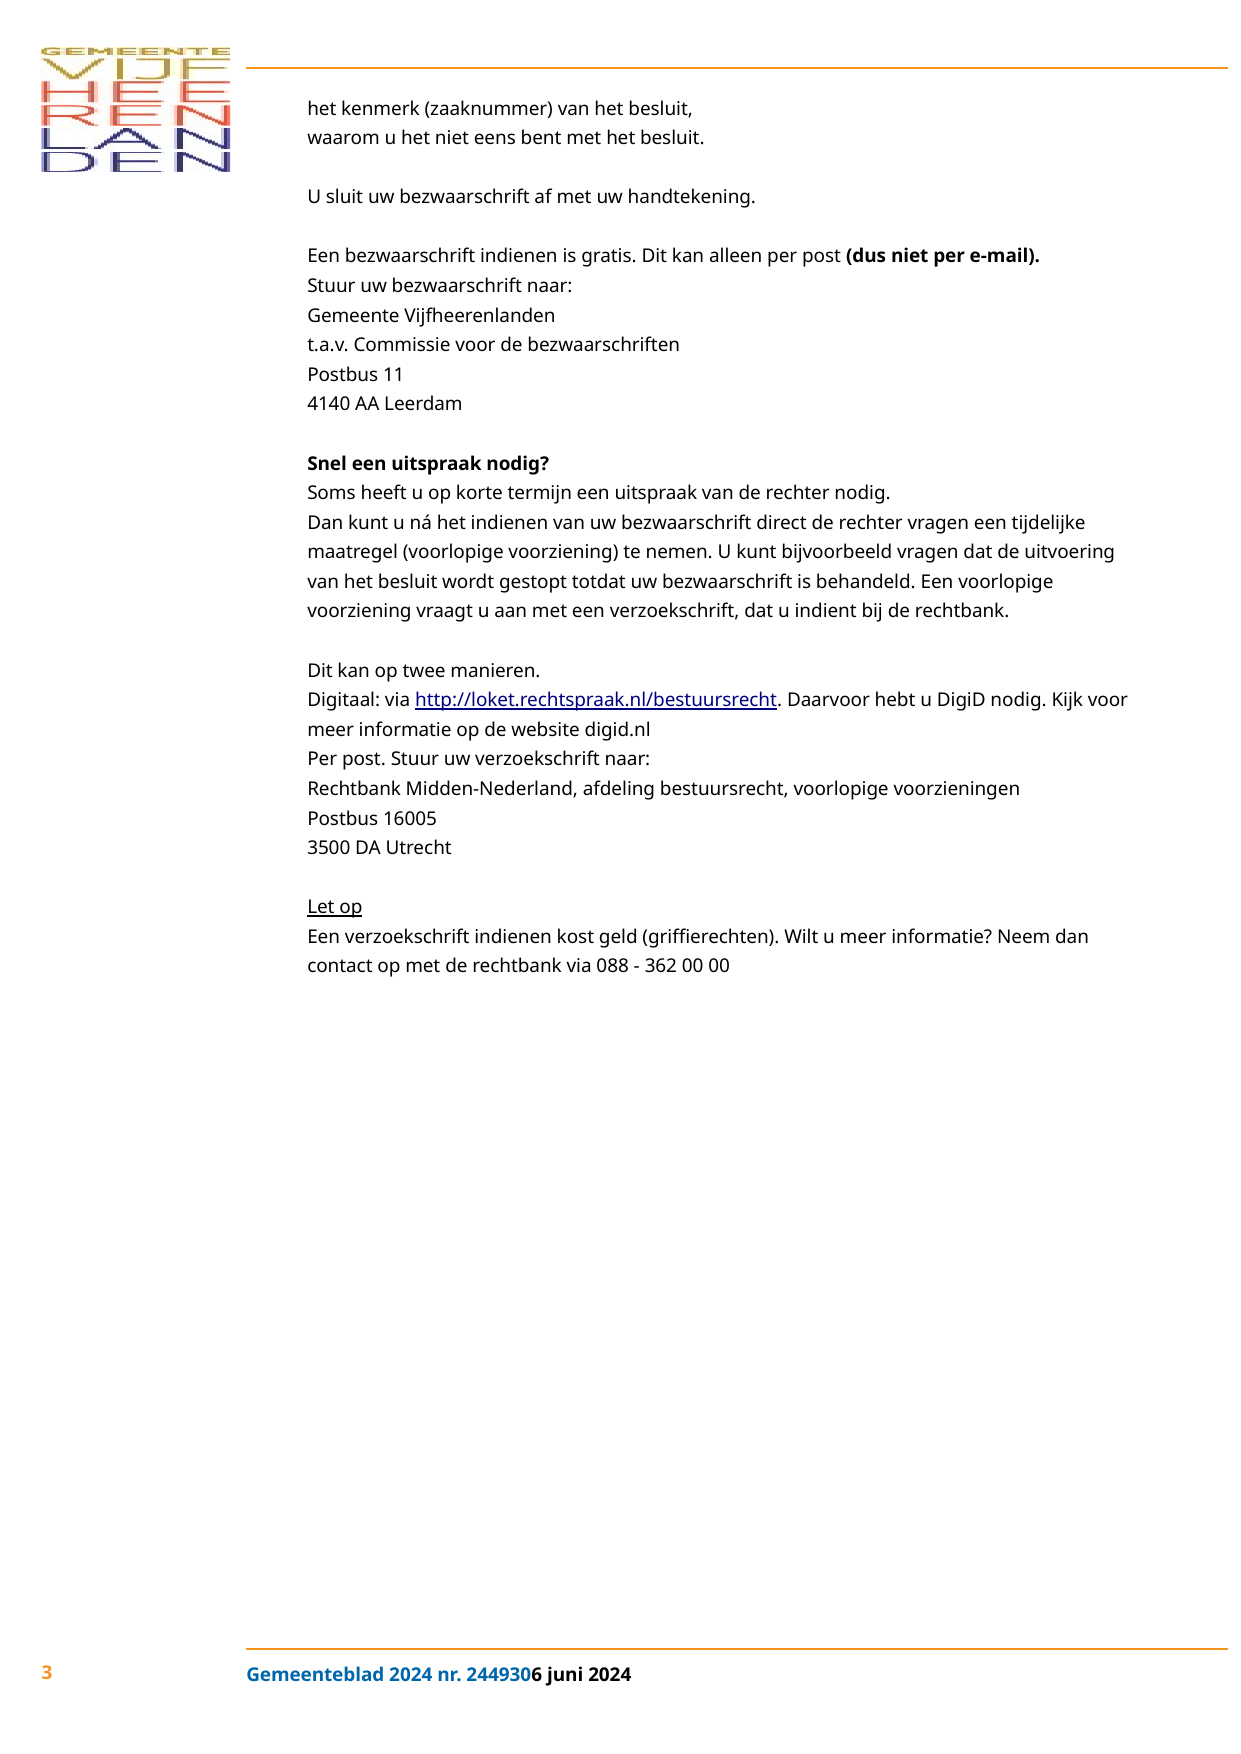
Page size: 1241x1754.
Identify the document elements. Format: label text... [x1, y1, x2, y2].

list Snel een uitspraak nodig? [248, 450, 1152, 476]
list Let op [248, 893, 1152, 919]
list Postbus 11 [248, 361, 1152, 387]
list U sluit uw bezwaarschrift af met uw handtekening. [248, 183, 1152, 209]
list Gemeente Vijfheerenlanden [248, 302, 1152, 328]
list Postbus 16005 [248, 805, 1152, 831]
list Dit kan op twee manieren. [248, 657, 1152, 683]
list waarom u het niet eens bent met het besluit. [248, 124, 1152, 150]
list Een verzoekschrift indienen kost geld (griffierechten). Wilt u meer informatie? Neem dan contact op met de rechtbank via 088 - 362 00 00 [248, 923, 1152, 978]
list Per post. Stuur uw verzoekschrift naar: [248, 746, 1152, 771]
list Digitaal: via http://loket.rechtspraak.nl/bestuursrecht. Daarvoor hebt u DigiD nodig. Kijk voor meer informatie op de website digid.nl [248, 686, 1152, 742]
list Dan kunt u ná het indienen van uw bezwaarschrift direct de rechter vragen een tijdelijke maatregel (voorlopige voorziening) te nemen. U kunt bijvoorbeeld vragen dat de uitvoering van het besluit wordt gestopt totdat uw bezwaarschrift is behandeld. Een voorlopige voorziening vraagt u aan met een verzoekschrift, dat u indient bij de rechtbank. [248, 509, 1152, 623]
picture [41, 47, 231, 172]
list Rechtbank Midden-Nederland, afdeling bestuursrecht, voorlopige voorzieningen [248, 775, 1152, 801]
list 4140 AA Leerdam [248, 391, 1152, 416]
list Stuur uw bezwaarschrift naar: [248, 272, 1152, 298]
list Soms heeft u op korte termijn een uitspraak van de rechter nodig. [248, 479, 1152, 505]
list Een bezwaarschrift indienen is gratis. Dit kan alleen per post (dus niet per e-mail). [248, 243, 1152, 268]
list 3500 DA Utrecht [248, 834, 1152, 860]
list het kenmerk (zaaknummer) van het besluit, [248, 95, 1152, 121]
list t.a.v. Commissie voor de bezwaarschriften [248, 331, 1152, 357]
